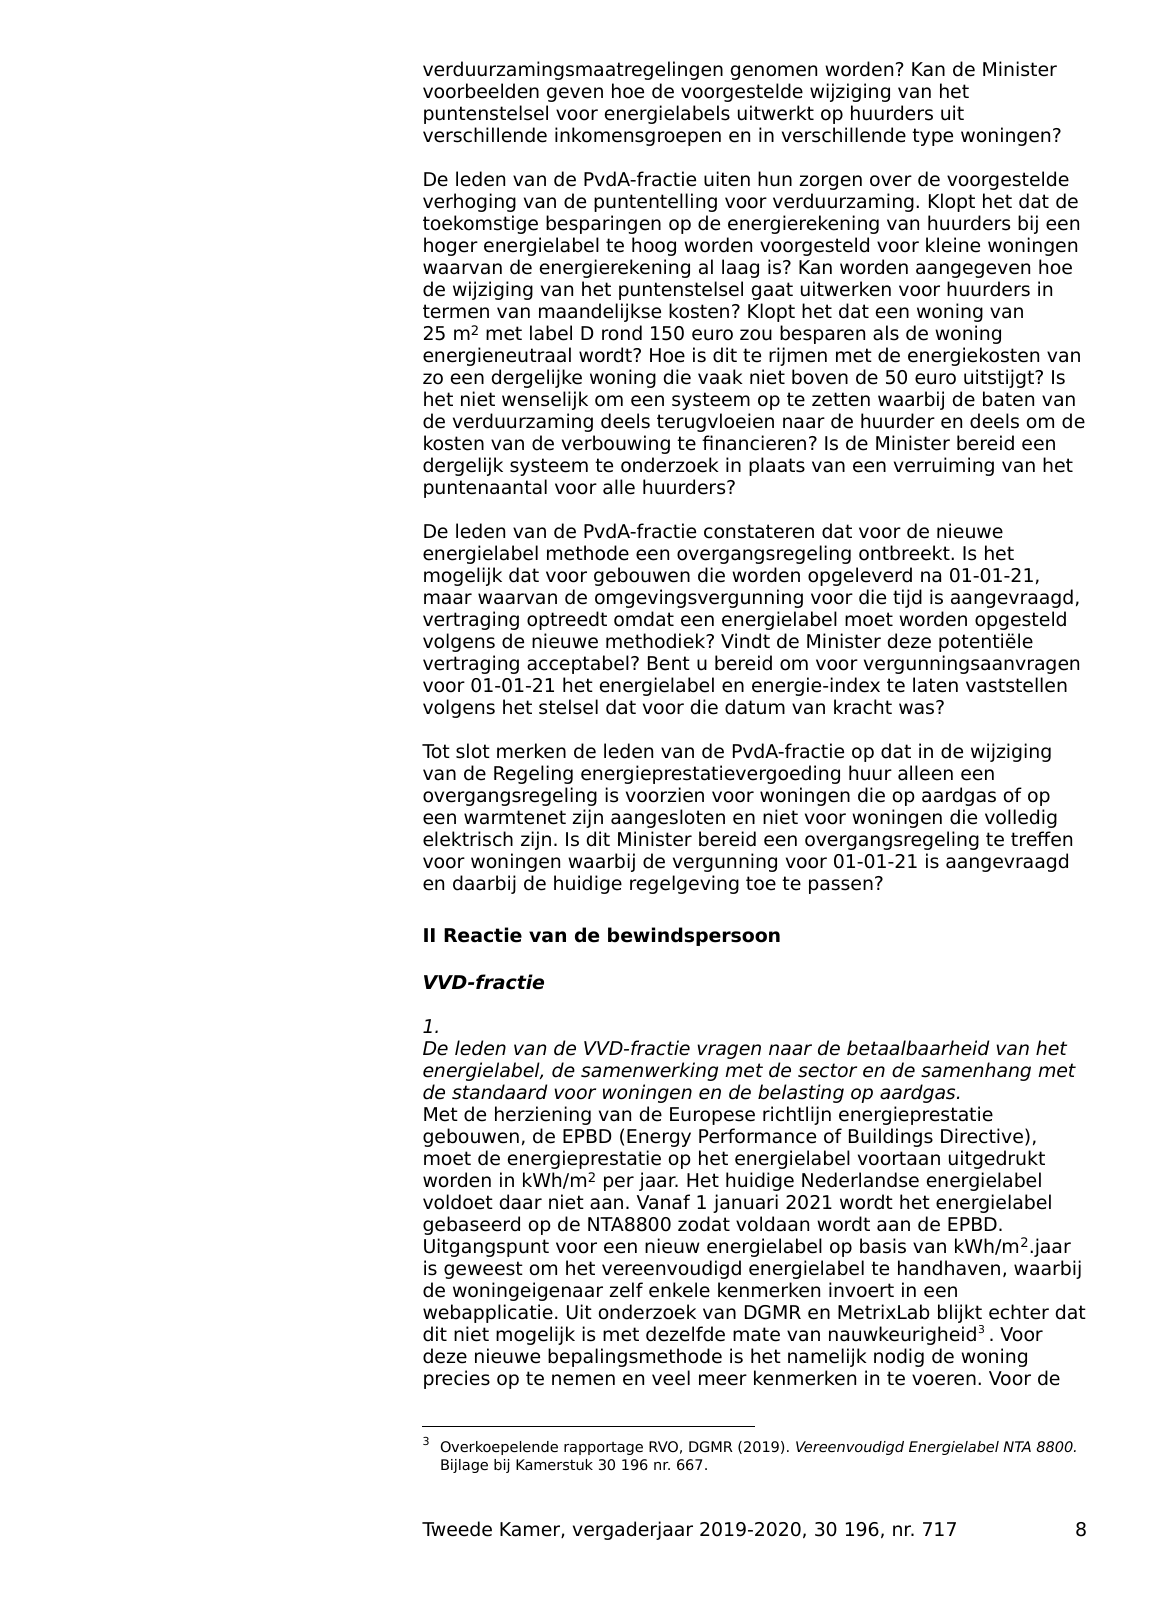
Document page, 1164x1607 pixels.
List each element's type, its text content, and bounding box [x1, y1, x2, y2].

subtitle II Reactie van de bewindspersoon [422, 925, 1087, 947]
text De leden van de PvdA-fractie uiten hun zorgen over de voorgestelde verhoging van de puntentelling voor verduurzaming. Klopt het dat de toekomstige besparingen op de energierekening van huurders bij een hoger energielabel te hoog worden voorgesteld voor kleine woningen waarvan de energierekening al laag is? Kan worden aangegeven hoe de wijziging van het puntenstelsel gaat uitwerken voor huurders in termen van maandelijkse kosten? Klopt het dat een woning van 25 m2 met label D rond 150 euro zou besparen als de woning energieneutraal wordt? Hoe is dit te rijmen met de energiekosten van zo een dergelijke woning die vaak niet boven de 50 euro uitstijgt? Is het niet wenselijk om een systeem op te zetten waarbij de baten van de verduurzaming deels terugvloeien naar de huurder en deels om de kosten van de verbouwing te financieren? Is de Minister bereid een dergelijk systeem te onderzoek in plaats van een verruiming van het puntenaantal voor alle huurders? [422, 169, 1087, 499]
text verduurzamingsmaatregelingen genomen worden? Kan de Minister voorbeelden geven hoe de voorgestelde wijziging van het puntenstelsel voor energielabels uitwerkt op huurders uit verschillende inkomensgroepen en in verschillende type woningen? [422, 59, 1087, 147]
text De leden van de VVD-fractie vragen naar de betaalbaarheid van het energielabel, de samenwerking met de sector en de samenhang met de standaard voor woningen en de belasting op aardgas. [422, 1038, 1087, 1104]
text 1. [422, 1016, 1087, 1038]
text Met de herziening van de Europese richtlijn energieprestatie gebouwen, de EPBD (Energy Performance of Buildings Directive), moet de energieprestatie op het energielabel voortaan uitgedrukt worden in kWh/m2 per jaar. Het huidige Nederlandse energielabel voldoet daar niet aan. Vanaf 1 januari 2021 wordt het energielabel gebaseerd op de NTA8800 zodat voldaan wordt aan de EPBD. Uitgangspunt voor een nieuw energielabel op basis van kWh/m2.jaar is geweest om het vereenvoudigd energielabel te handhaven, waarbij de woningeigenaar zelf enkele kenmerken invoert in een webapplicatie. Uit onderzoek van DGMR en MetrixLab blijkt echter dat dit niet mogelijk is met dezelfde mate van nauwkeurigheid. Voor deze nieuwe bepalingsmethode is het namelijk nodig de woning precies op te nemen en veel meer kenmerken in te voeren. Voor de [422, 1104, 1087, 1390]
text Overkoepelende rapportage RVO, DGMR (2019). Vereenvoudigd Energielabel NTA 8800. Bijlage bij Kamerstuk 30 196 nr. 667. [422, 1435, 1087, 1474]
subtitle VVD-fractie [422, 972, 1087, 994]
text Tot slot merken de leden van de PvdA-fractie op dat in de wijziging van de Regeling energieprestatievergoeding huur alleen een overgangsregeling is voorzien voor woningen die op aardgas of op een warmtenet zijn aangesloten en niet voor woningen die volledig elektrisch zijn. Is dit Minister bereid een overgangsregeling te treffen voor woningen waarbij de vergunning voor 01-01-21 is aangevraagd en daarbij de huidige regelgeving toe te passen? [422, 741, 1087, 895]
text De leden van de PvdA-fractie constateren dat voor de nieuwe energielabel methode een overgangsregeling ontbreekt. Is het mogelijk dat voor gebouwen die worden opgeleverd na 01-01-21, maar waarvan de omgevingsvergunning voor die tijd is aangevraagd, vertraging optreedt omdat een energielabel moet worden opgesteld volgens de nieuwe methodiek? Vindt de Minister deze potentiële vertraging acceptabel? Bent u bereid om voor vergunningsaanvragen voor 01-01-21 het energielabel en energie-index te laten vaststellen volgens het stelsel dat voor die datum van kracht was? [422, 521, 1087, 719]
